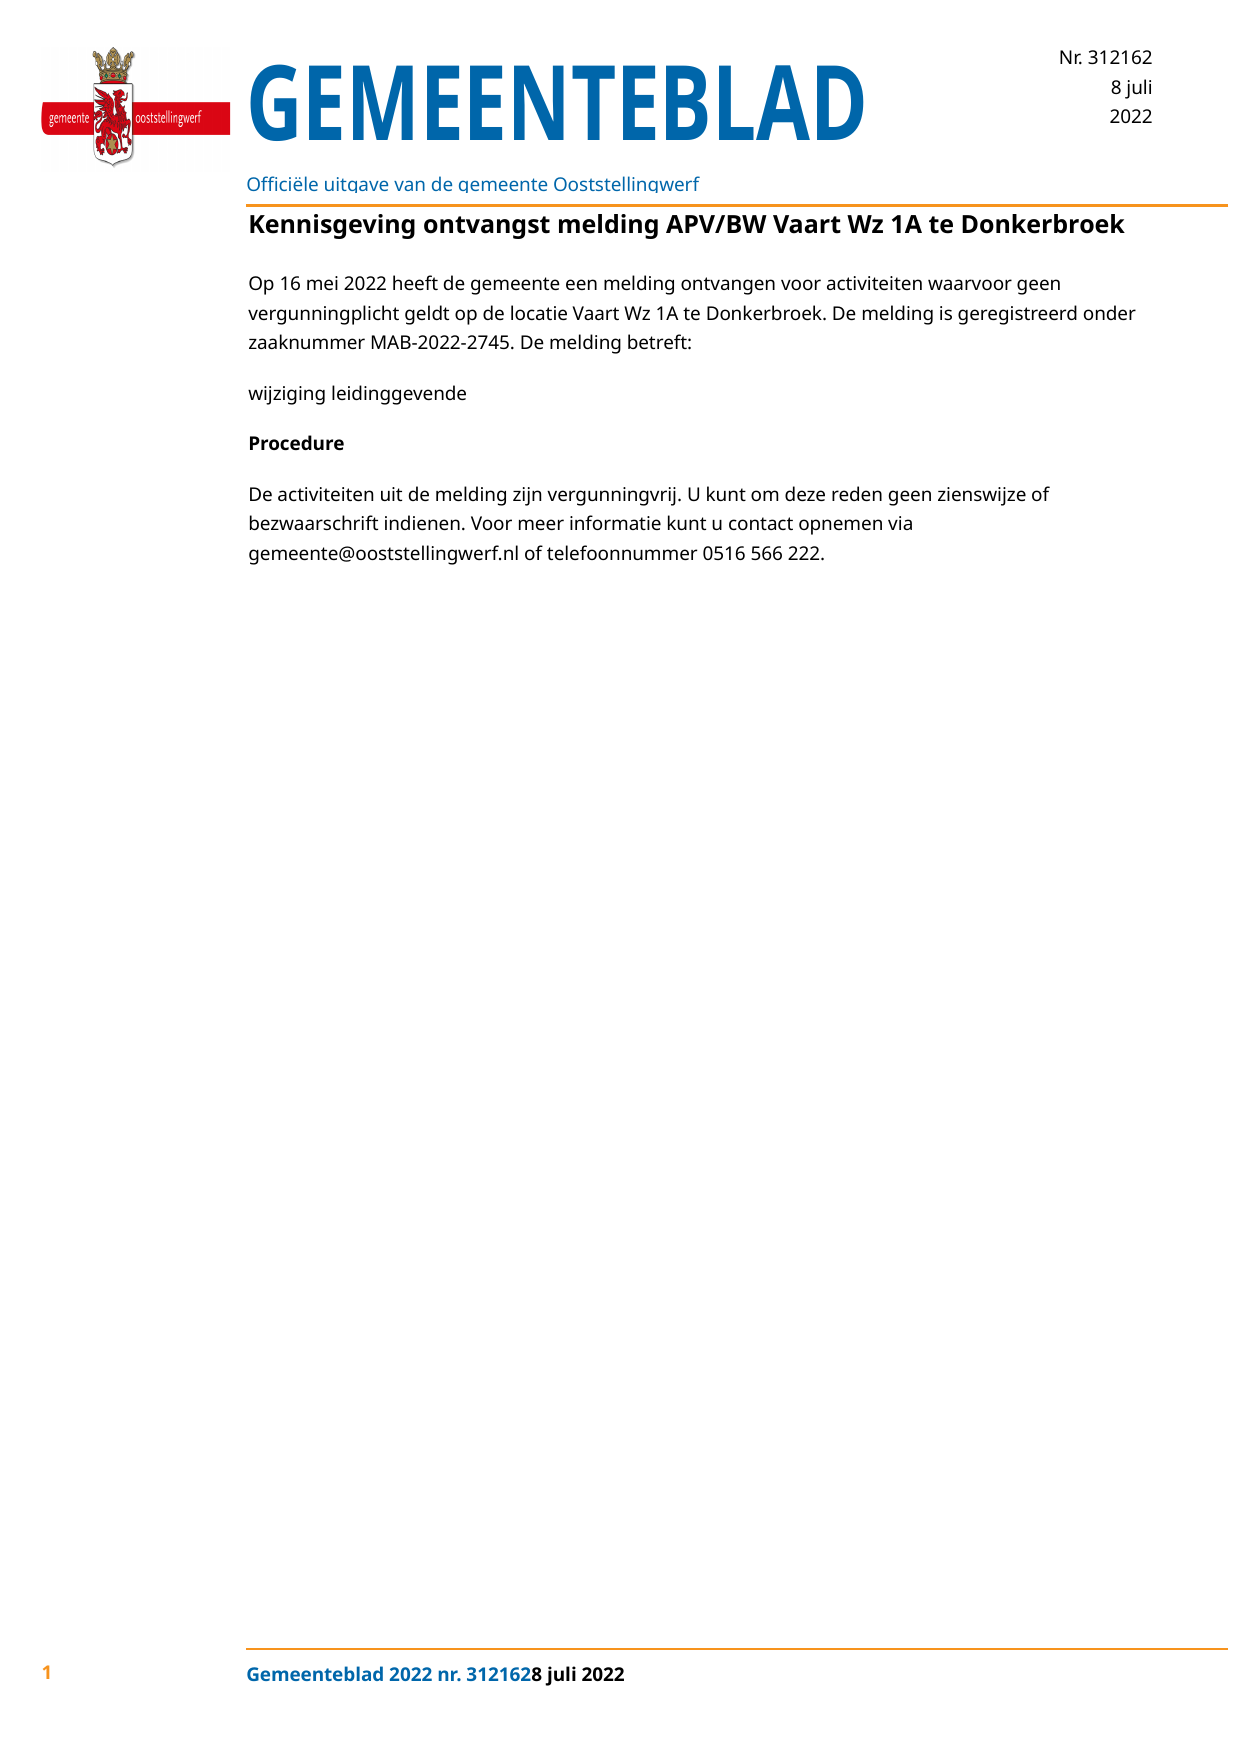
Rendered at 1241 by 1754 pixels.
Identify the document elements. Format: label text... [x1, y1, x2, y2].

text Procedure [248, 430, 1152, 456]
text Kennisgeving ontvangst melding APV/BW Vaart Wz 1A te Donkerbroek [248, 207, 1152, 241]
picture [41, 47, 231, 172]
text wijziging leidinggevende [248, 380, 1152, 406]
text Op 16 mei 2022 heeft de gemeente een melding ontvangen voor activiteiten waarvoor geen vergunningplicht geldt op de locatie Vaart Wz 1A te Donkerbroek. De melding is geregistreerd onder zaaknummer MAB-2022-2745. De melding betreft: [248, 270, 1152, 355]
text De activiteiten uit de melding zijn vergunningvrij. U kunt om deze reden geen zienswijze of bezwaarschrift indienen. Voor meer informatie kunt u contact opnemen via gemeente@ooststellingwerf.nl of telefoonnummer 0516 566 222. [248, 481, 1152, 566]
